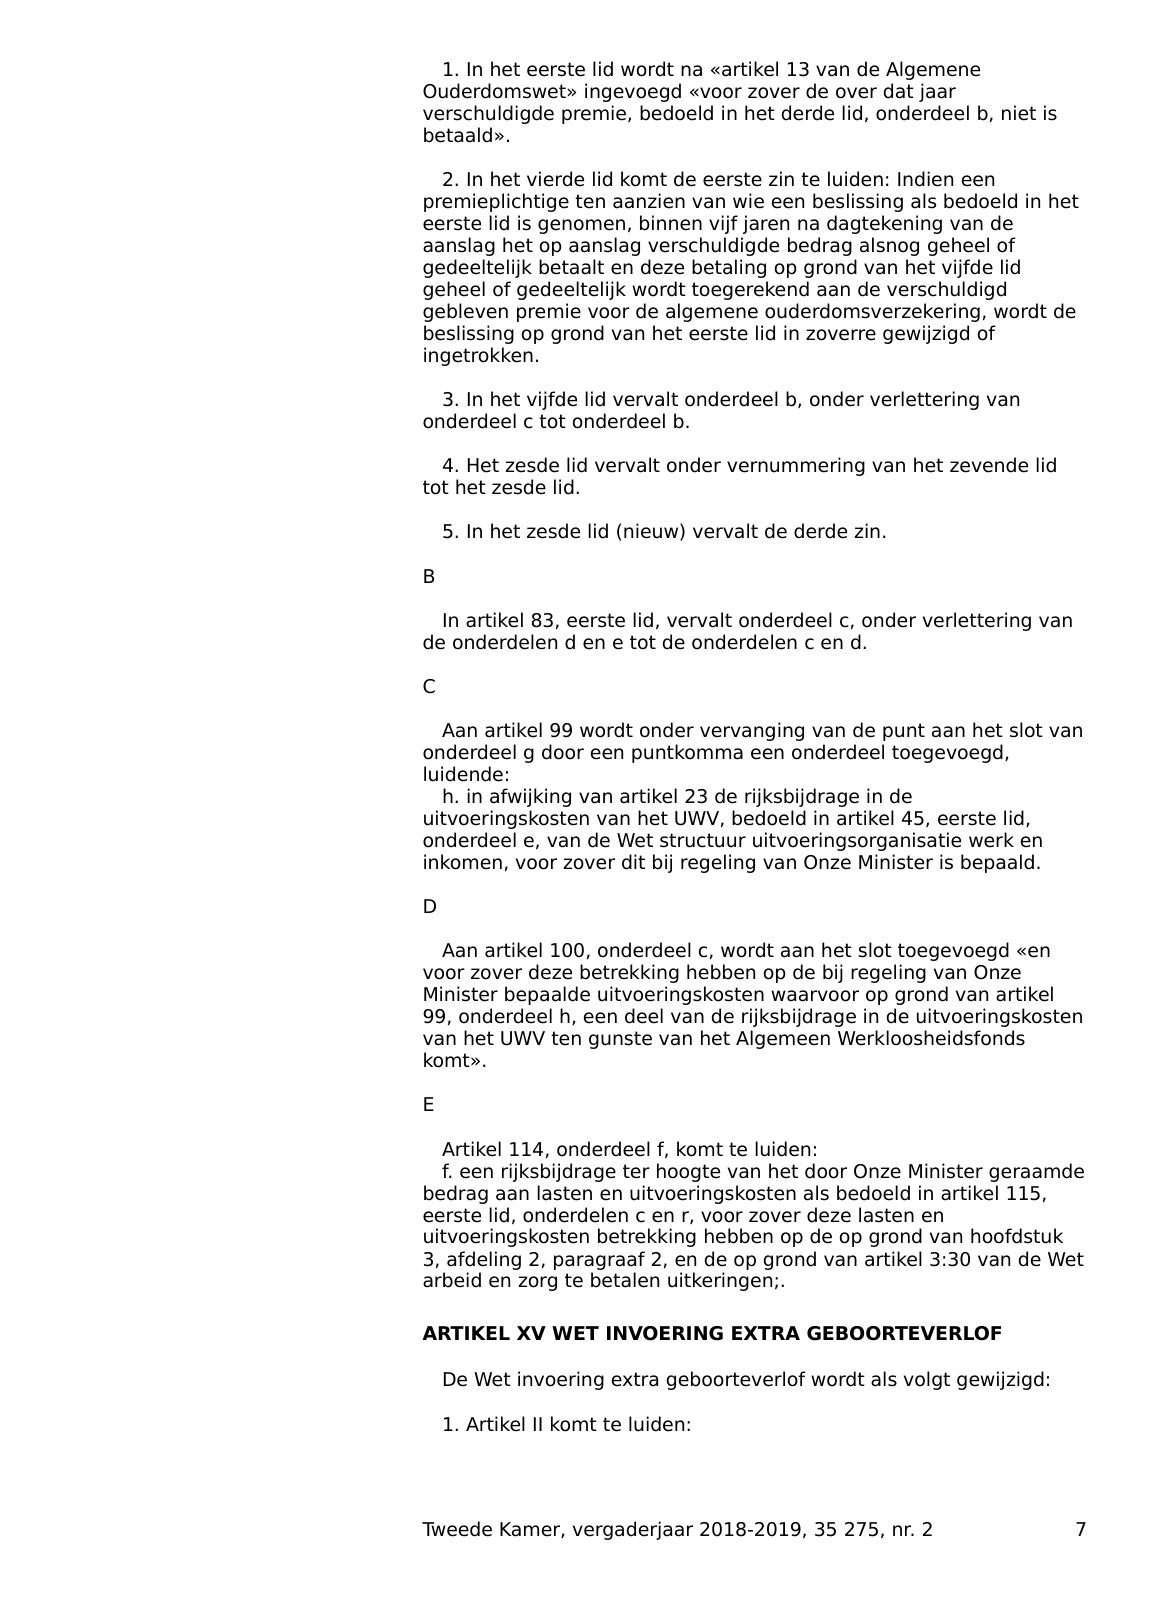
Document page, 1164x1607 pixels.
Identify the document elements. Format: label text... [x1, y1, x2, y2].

text 2. In het vierde lid komt de eerste zin te luiden: Indien een premieplichtige ten aanzien van wie een beslissing als bedoeld in het eerste lid is genomen, binnen vijf jaren na dagtekening van de aanslag het op aanslag verschuldigde bedrag alsnog geheel of gedeeltelijk betaalt en deze betaling op grond van het vijfde lid geheel of gedeeltelijk wordt toegerekend aan de verschuldigd gebleven premie voor de algemene ouderdomsverzekering, wordt de beslissing op grond van het eerste lid in zoverre gewijzigd of ingetrokken. [422, 169, 1087, 367]
text Aan artikel 100, onderdeel c, wordt aan het slot toegevoegd «en voor zover deze betrekking hebben op de bij regeling van Onze Minister bepaalde uitvoeringskosten waarvoor op grond van artikel 99, onderdeel h, een deel van de rijksbijdrage in de uitvoeringskosten van het UWV ten gunste van het Algemeen Werkloosheidsfonds komt». [422, 940, 1087, 1072]
text Aan artikel 99 wordt onder vervanging van de punt aan het slot van onderdeel g door een puntkomma een onderdeel toegevoegd, luidende: [422, 720, 1087, 786]
text De Wet invoering extra geboorteverlof wordt als volgt gewijzigd: [422, 1369, 1087, 1391]
text C [422, 676, 1087, 698]
text f. een rijksbijdrage ter hoogte van het door Onze Minister geraamde bedrag aan lasten en uitvoeringskosten als bedoeld in artikel 115, eerste lid, onderdelen c en r, voor zover deze lasten en uitvoeringskosten betrekking hebben op de op grond van hoofdstuk 3, afdeling 2, paragraaf 2, en de op grond van artikel 3:30 van de Wet arbeid en zorg te betalen uitkeringen;. [422, 1161, 1087, 1292]
text 3. In het vijfde lid vervalt onderdeel b, onder verlettering van onderdeel c tot onderdeel b. [422, 389, 1087, 433]
subtitle ARTIKEL XV WET INVOERING EXTRA GEBOORTEVERLOF [422, 1322, 1087, 1344]
text In artikel 83, eerste lid, vervalt onderdeel c, onder verlettering van de onderdelen d en e tot de onderdelen c en d. [422, 610, 1087, 654]
text Artikel 114, onderdeel f, komt te luiden: [422, 1138, 1087, 1161]
text 1. Artikel II komt te luiden: [422, 1413, 1087, 1436]
text 1. In het eerste lid wordt na «artikel 13 van de Algemene Ouderdomswet» ingevoegd «voor zover de over dat jaar verschuldigde premie, bedoeld in het derde lid, onderdeel b, niet is betaald». [422, 59, 1087, 147]
text 4. Het zesde lid vervalt onder vernummering van het zevende lid tot het zesde lid. [422, 455, 1087, 499]
text B [422, 566, 1087, 588]
text h. in afwijking van artikel 23 de rijksbijdrage in de uitvoeringskosten van het UWV, bedoeld in artikel 45, eerste lid, onderdeel e, van de Wet structuur uitvoeringsorganisatie werk en inkomen, voor zover dit bij regeling van Onze Minister is bepaald. [422, 786, 1087, 874]
text 5. In het zesde lid (nieuw) vervalt de derde zin. [422, 521, 1087, 543]
text D [422, 896, 1087, 918]
text E [422, 1094, 1087, 1116]
